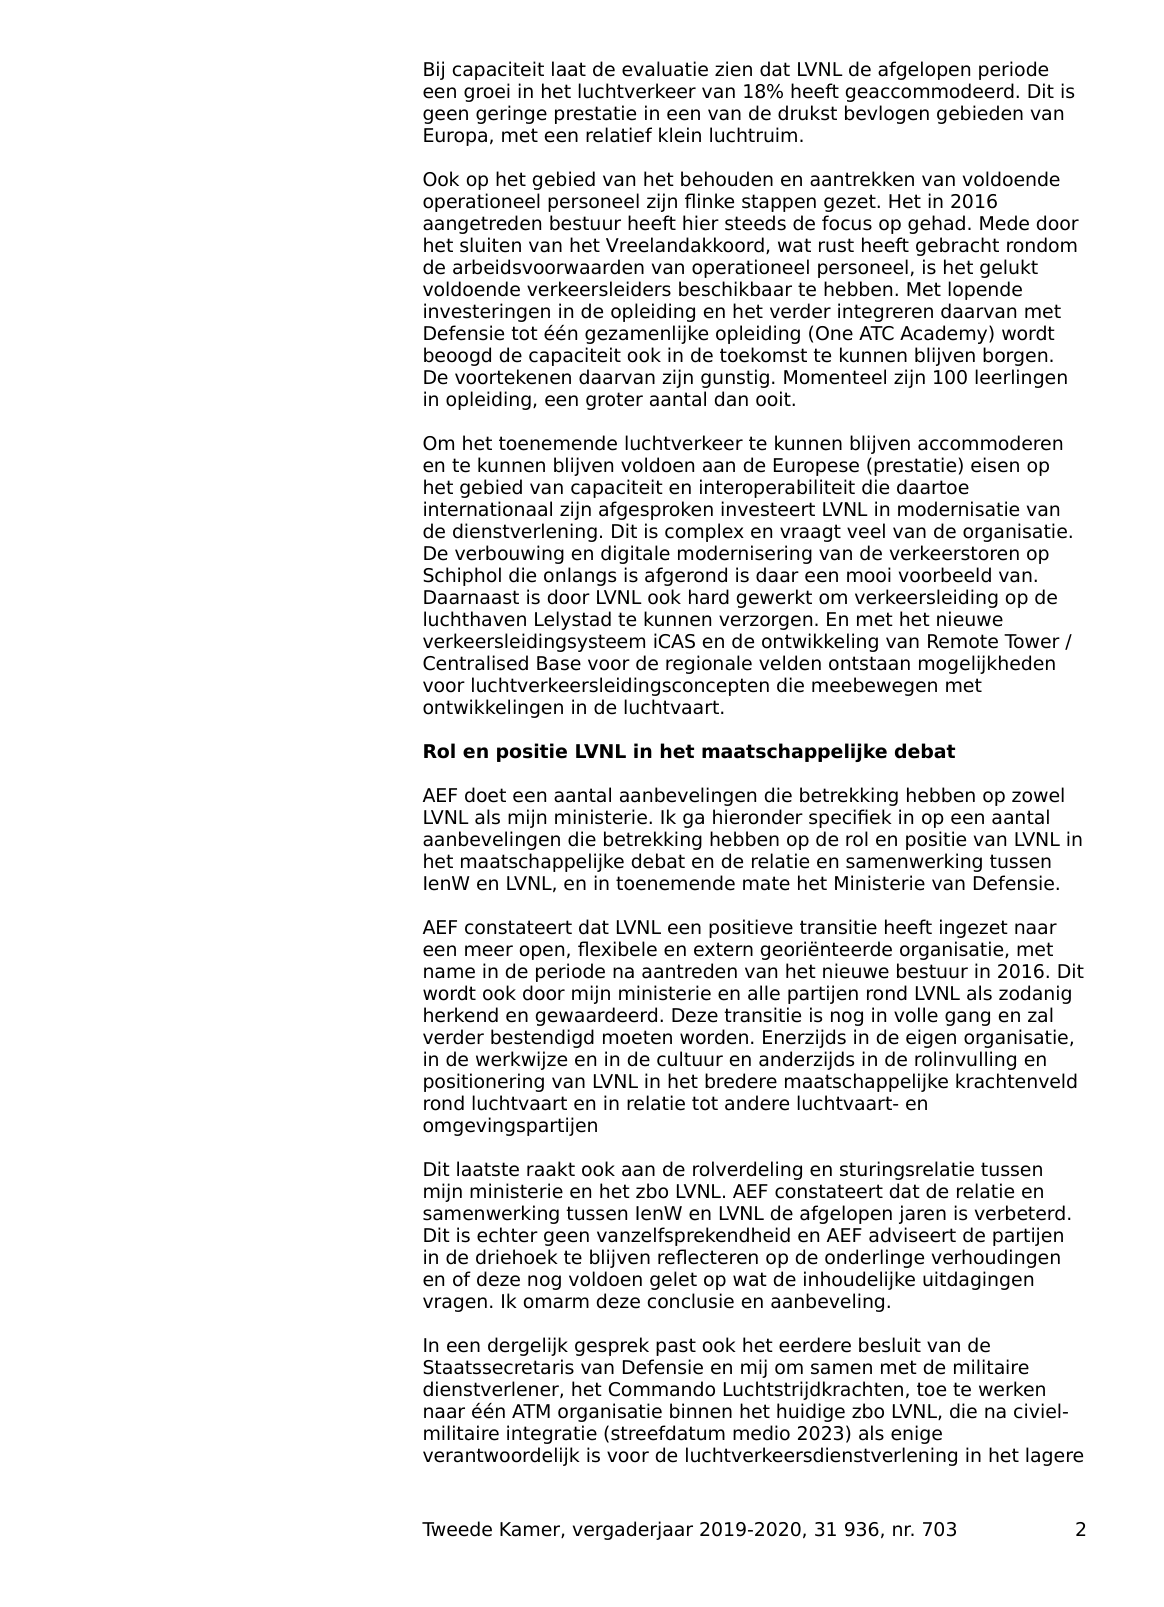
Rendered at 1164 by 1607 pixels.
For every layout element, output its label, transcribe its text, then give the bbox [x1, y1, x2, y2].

text AEF constateert dat LVNL een positieve transitie heeft ingezet naar een meer open, flexibele en extern georiënteerde organisatie, met name in de periode na aantreden van het nieuwe bestuur in 2016. Dit wordt ook door mijn ministerie en alle partijen rond LVNL als zodanig herkend en gewaardeerd. Deze transitie is nog in volle gang en zal verder bestendigd moeten worden. Enerzijds in de eigen organisatie, in de werkwijze en in de cultuur en anderzijds in de rolinvulling en positionering van LVNL in het bredere maatschappelijke krachtenveld rond luchtvaart en in relatie tot andere luchtvaart- en omgevingspartijen [422, 917, 1087, 1137]
text AEF doet een aantal aanbevelingen die betrekking hebben op zowel LVNL als mijn ministerie. Ik ga hieronder specifiek in op een aantal aanbevelingen die betrekking hebben op de rol en positie van LVNL in het maatschappelijke debat en de relatie en samenwerking tussen IenW en LVNL, en in toenemende mate het Ministerie van Defensie. [422, 785, 1087, 895]
text Dit laatste raakt ook aan de rolverdeling en sturingsrelatie tussen mijn ministerie en het zbo LVNL. AEF constateert dat de relatie en samenwerking tussen IenW en LVNL de afgelopen jaren is verbeterd. Dit is echter geen vanzelfsprekendheid en AEF adviseert de partijen in de driehoek te blijven reflecteren op de onderlinge verhoudingen en of deze nog voldoen gelet op wat de inhoudelijke uitdagingen vragen. Ik omarm deze conclusie en aanbeveling. [422, 1159, 1087, 1313]
text Om het toenemende luchtverkeer te kunnen blijven accommoderen en te kunnen blijven voldoen aan de Europese (prestatie) eisen op het gebied van capaciteit en interoperabiliteit die daartoe internationaal zijn afgesproken investeert LVNL in modernisatie van de dienstverlening. Dit is complex en vraagt veel van de organisatie. De verbouwing en digitale modernisering van de verkeerstoren op Schiphol die onlangs is afgerond is daar een mooi voorbeeld van. Daarnaast is door LVNL ook hard gewerkt om verkeersleiding op de luchthaven Lelystad te kunnen verzorgen. En met het nieuwe verkeersleidingsysteem iCAS en de ontwikkeling van Remote Tower / Centralised Base voor de regionale velden ontstaan mogelijkheden voor luchtverkeersleidingsconcepten die meebewegen met ontwikkelingen in de luchtvaart. [422, 433, 1087, 719]
text Ook op het gebied van het behouden en aantrekken van voldoende operationeel personeel zijn flinke stappen gezet. Het in 2016 aangetreden bestuur heeft hier steeds de focus op gehad. Mede door het sluiten van het Vreelandakkoord, wat rust heeft gebracht rondom de arbeidsvoorwaarden van operationeel personeel, is het gelukt voldoende verkeersleiders beschikbaar te hebben. Met lopende investeringen in de opleiding en het verder integreren daarvan met Defensie tot één gezamenlijke opleiding (One ATC Academy) wordt beoogd de capaciteit ook in de toekomst te kunnen blijven borgen. De voortekenen daarvan zijn gunstig. Momenteel zijn 100 leerlingen in opleiding, een groter aantal dan ooit. [422, 169, 1087, 411]
text In een dergelijk gesprek past ook het eerdere besluit van de Staatssecretaris van Defensie en mij om samen met de militaire dienstverlener, het Commando Luchtstrijdkrachten, toe te werken naar één ATM organisatie binnen het huidige zbo LVNL, die na civiel-militaire integratie (streefdatum medio 2023) als enige verantwoordelijk is voor de luchtverkeersdienstverlening in het lagere [422, 1335, 1087, 1467]
subtitle Rol en positie LVNL in het maatschappelijke debat [422, 741, 1087, 763]
text Bij capaciteit laat de evaluatie zien dat LVNL de afgelopen periode een groei in het luchtverkeer van 18% heeft geaccommodeerd. Dit is geen geringe prestatie in een van de drukst bevlogen gebieden van Europa, met een relatief klein luchtruim. [422, 59, 1087, 147]
